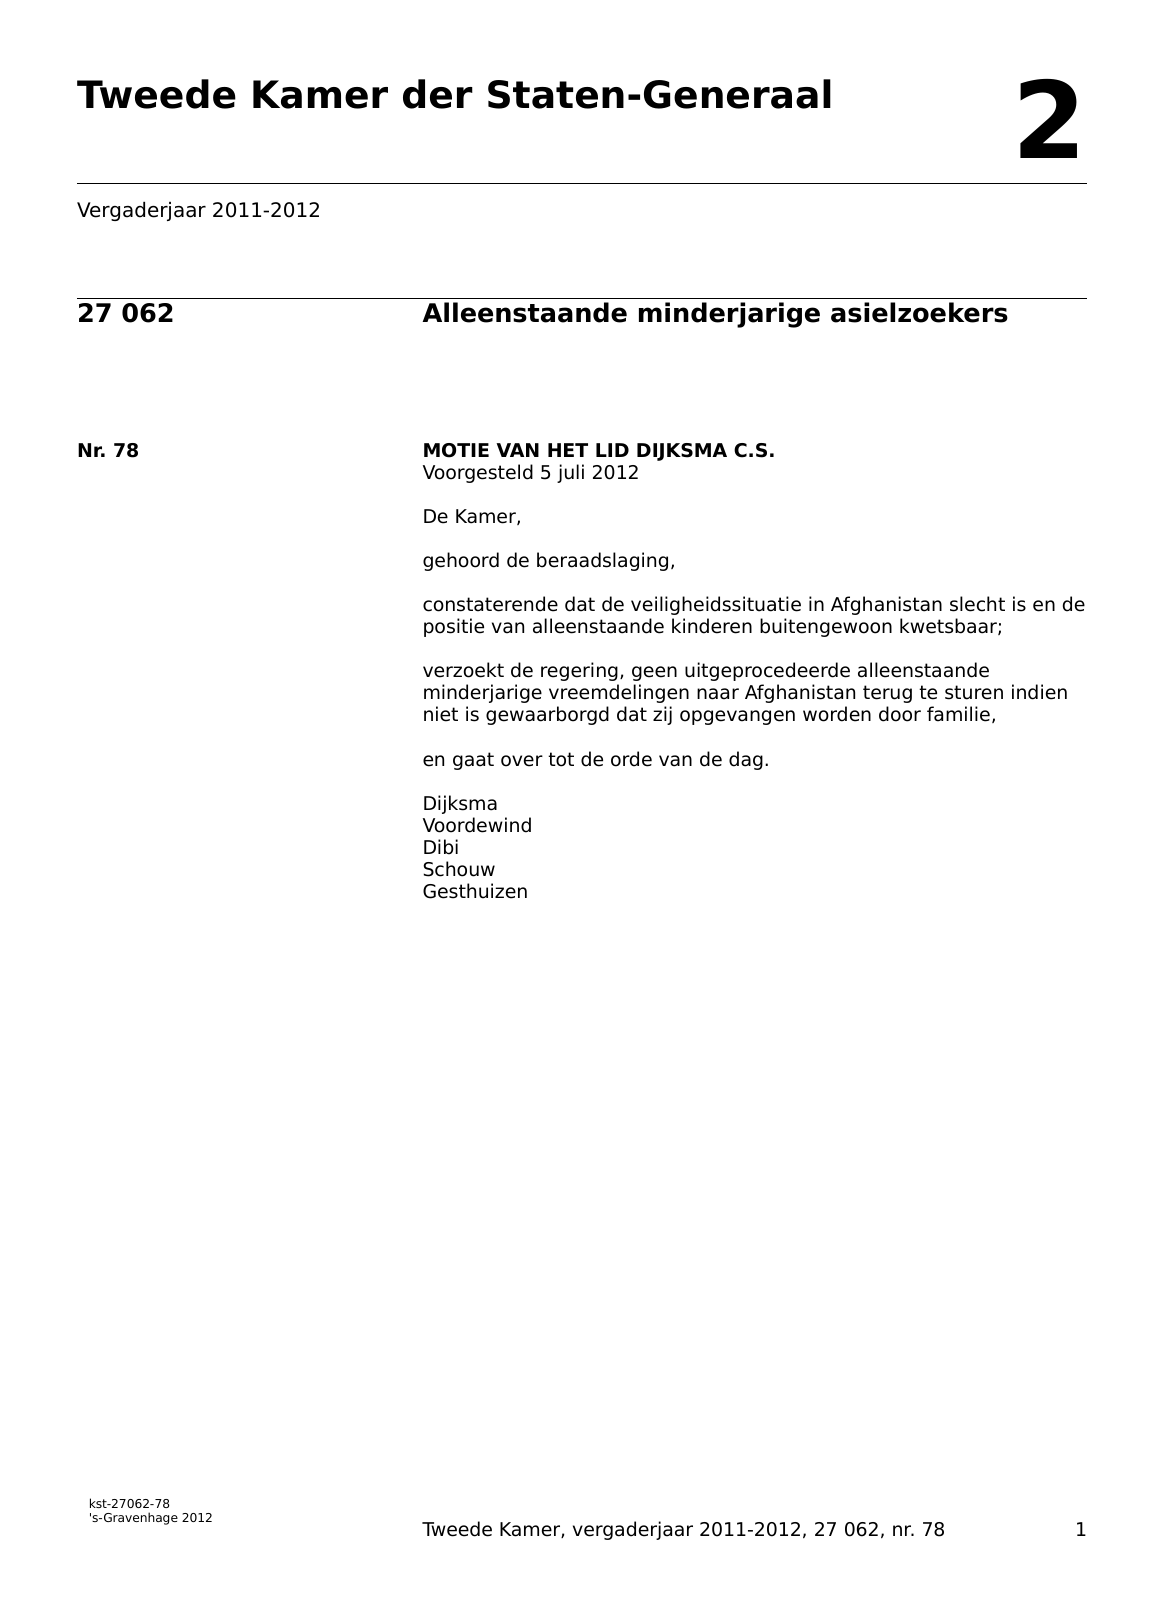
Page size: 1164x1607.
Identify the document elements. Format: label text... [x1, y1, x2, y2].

text Gesthuizen [422, 881, 1087, 902]
text Voordewind [422, 814, 1087, 837]
text Schouw [422, 858, 1087, 881]
text verzoekt de regering, geen uitgeprocedeerde alleenstaande minderjarige vreemdelingen naar Afghanistan terug te sturen indien niet is gewaarborgd dat zij opgevangen worden door familie, [422, 660, 1087, 726]
text kst-27062-78 [88, 1497, 323, 1511]
text 's-Gravenhage 2012 [88, 1511, 323, 1525]
text Dibi [422, 837, 1087, 858]
subtitle Nr. 78 MOTIE VAN HET LID DIJKSMA C.S. [77, 440, 1087, 462]
text constaterende dat de veiligheidssituatie in Afghanistan slecht is en de positie van alleenstaande kinderen buitengewoon kwetsbaar; [422, 594, 1087, 638]
subtitle 27 062 Alleenstaande minderjarige asielzoekers [77, 299, 1087, 329]
text De Kamer, [422, 506, 1087, 528]
text Voorgesteld 5 juli 2012 [422, 462, 1087, 484]
table_cell Vergaderjaar 2011-2012 [77, 184, 1087, 298]
text Dijksma [422, 793, 1087, 814]
table_header 2 [886, 59, 1087, 183]
text en gaat over tot de orde van de dag. [422, 748, 1087, 770]
text gehoord de beraadslaging, [422, 550, 1087, 572]
table_header Tweede Kamer der Staten-Generaal [77, 59, 886, 183]
